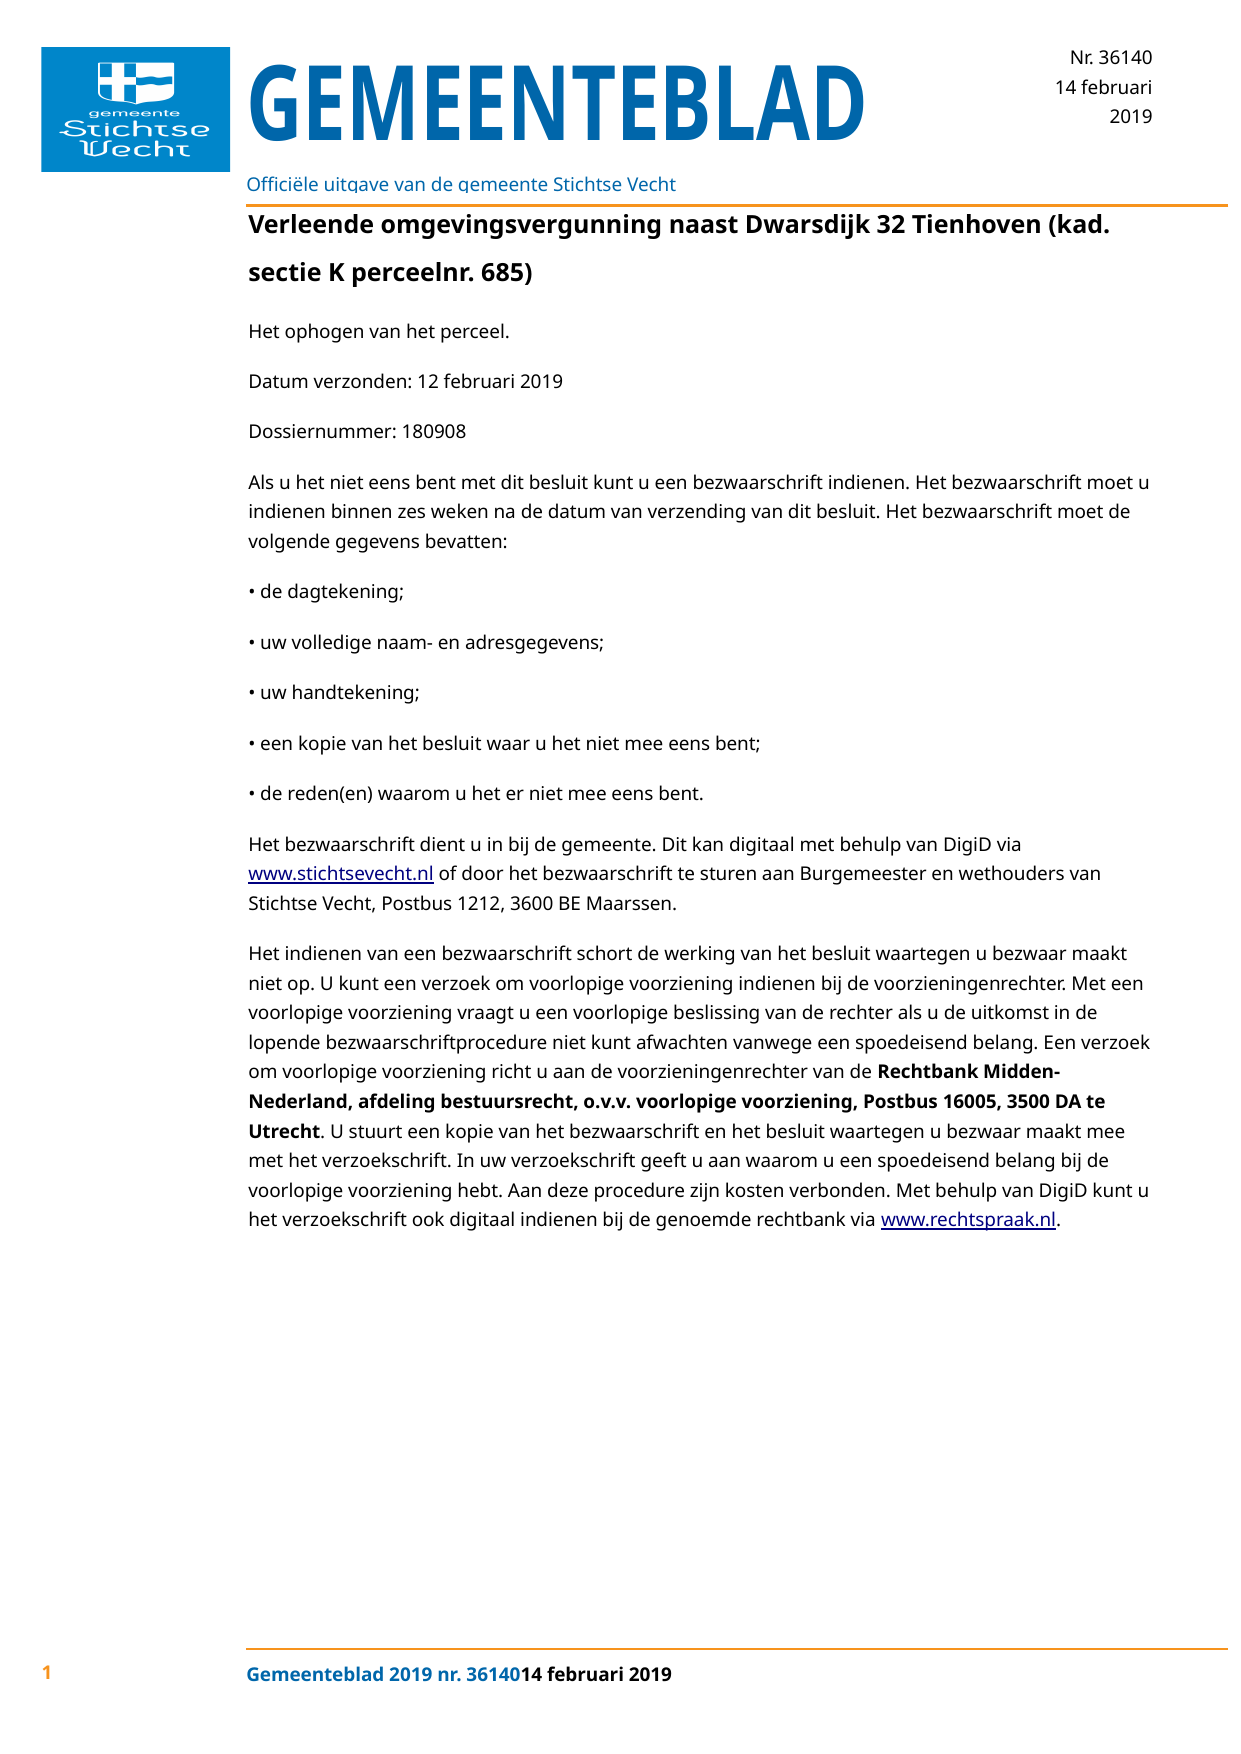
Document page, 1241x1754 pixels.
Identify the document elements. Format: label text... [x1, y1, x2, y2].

text Datum verzonden: 12 februari 2019 [248, 368, 1152, 394]
text Het indienen van een bezwaarschrift schort de werking van het besluit waartegen u bezwaar maakt niet op. U kunt een verzoek om voorlopige voorziening indienen bij de voorzieningenrechter. Met een voorlopige voorziening vraagt u een voorlopige beslissing van de rechter als u de uitkomst in de lopende bezwaarschriftprocedure niet kunt afwachten vanwege een spoedeisend belang. Een verzoek om voorlopige voorziening richt u aan de voorzieningenrechter van de Rechtbank Midden-Nederland, afdeling bestuursrecht, o.v.v. voorlopige voorziening, Postbus 16005, 3500 DA te Utrecht. U stuurt een kopie van het bezwaarschrift en het besluit waartegen u bezwaar maakt mee met het verzoekschrift. In uw verzoekschrift geeft u aan waarom u een spoedeisend belang bij de voorlopige voorziening hebt. Aan deze procedure zijn kosten verbonden. Met behulp van DigiD kunt u het verzoekschrift ook digitaal indienen bij de genoemde rechtbank via www.rechtspraak.nl. [248, 940, 1152, 1232]
text • de dagtekening; [248, 579, 1152, 604]
text • een kopie van het besluit waar u het niet mee eens bent; [248, 730, 1152, 756]
picture [99, 63, 135, 101]
text Verleende omgevingsvergunning naast Dwarsdijk 32 Tienhoven (kad. sectie K perceelnr. 685) [248, 207, 1152, 288]
text Als u het niet eens bent met dit besluit kunt u een bezwaarschrift indienen. Het bezwaarschrift moet u indienen binnen zes weken na de datum van verzending van dit besluit. Het bezwaarschrift moet de volgende gegevens bevatten: [248, 469, 1152, 554]
picture [137, 63, 174, 103]
text Dossiernummer: 180908 [248, 419, 1152, 444]
text • de reden(en) waarom u het er niet mee eens bent. [248, 780, 1152, 806]
text Het ophogen van het perceel. [248, 318, 1152, 344]
text • uw volledige naam- en adresgegevens; [248, 629, 1152, 655]
text • uw handtekening; [248, 679, 1152, 705]
text Het bezwaarschrift dient u in bij de gemeente. Dit kan digitaal met behulp van DigiD via www.stichtsevecht.nl of door het bezwaarschrift te sturen aan Burgemeester en wethouders van Stichtse Vecht, Postbus 1212, 3600 BE Maarssen. [248, 831, 1152, 916]
